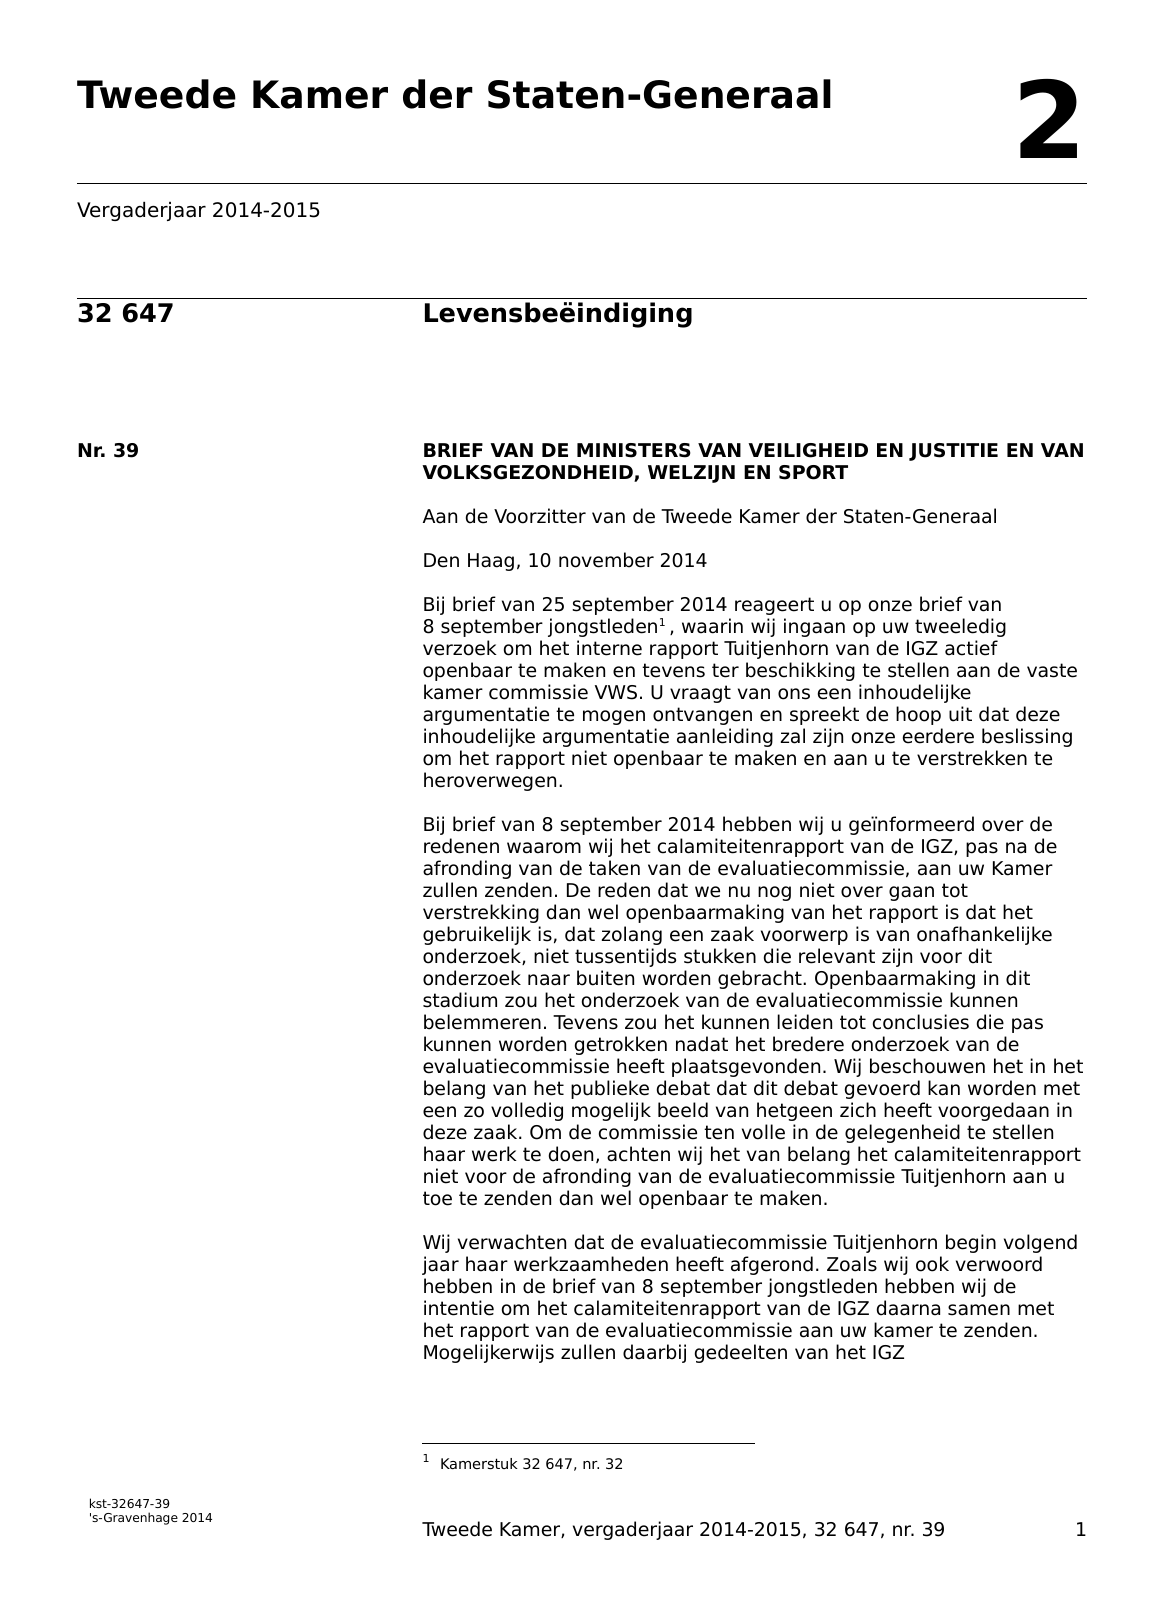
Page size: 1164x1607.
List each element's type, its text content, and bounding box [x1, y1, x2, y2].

subtitle Nr. 39 BRIEF VAN DE MINISTERS VAN VEILIGHEID EN JUSTITIE EN VAN VOLKSGEZONDHEID, WELZIJN EN SPORT [77, 440, 1087, 484]
table_header Tweede Kamer der Staten-Generaal [77, 59, 886, 183]
text Kamerstuk 32 647, nr. 32 [422, 1452, 1087, 1474]
text 's-Gravenhage 2014 [88, 1511, 323, 1525]
text Aan de Voorzitter van de Tweede Kamer der Staten-Generaal [422, 506, 1087, 528]
text Bij brief van 8 september 2014 hebben wij u geïnformeerd over de redenen waarom wij het calamiteitenrapport van de IGZ, pas na de afronding van de taken van de evaluatiecommissie, aan uw Kamer zullen zenden. De reden dat we nu nog niet over gaan tot verstrekking dan wel openbaarmaking van het rapport is dat het gebruikelijk is, dat zolang een zaak voorwerp is van onafhankelijke onderzoek, niet tussentijds stukken die relevant zijn voor dit onderzoek naar buiten worden gebracht. Openbaarmaking in dit stadium zou het onderzoek van de evaluatiecommissie kunnen belemmeren. Tevens zou het kunnen leiden tot conclusies die pas kunnen worden getrokken nadat het bredere onderzoek van de evaluatiecommissie heeft plaatsgevonden. Wij beschouwen het in het belang van het publieke debat dat dit debat gevoerd kan worden met een zo volledig mogelijk beeld van hetgeen zich heeft voorgedaan in deze zaak. Om de commissie ten volle in de gelegenheid te stellen haar werk te doen, achten wij het van belang het calamiteitenrapport niet voor de afronding van de evaluatiecommissie Tuitjenhorn aan u toe te zenden dan wel openbaar te maken. [422, 814, 1087, 1210]
text Bij brief van 25 september 2014 reageert u op onze brief van 8 september jongstleden, waarin wij ingaan op uw tweeledig verzoek om het interne rapport Tuitjenhorn van de IGZ actief openbaar te maken en tevens ter beschikking te stellen aan de vaste kamer commissie VWS. U vraagt van ons een inhoudelijke argumentatie te mogen ontvangen en spreekt de hoop uit dat deze inhoudelijke argumentatie aanleiding zal zijn onze eerdere beslissing om het rapport niet openbaar te maken en aan u te verstrekken te heroverwegen. [422, 594, 1087, 792]
text kst-32647-39 [88, 1497, 323, 1511]
text Den Haag, 10 november 2014 [422, 550, 1087, 572]
table_cell Vergaderjaar 2014-2015 [77, 184, 1087, 298]
table_header 2 [886, 59, 1087, 183]
text Wij verwachten dat de evaluatiecommissie Tuitjenhorn begin volgend jaar haar werkzaamheden heeft afgerond. Zoals wij ook verwoord hebben in de brief van 8 september jongstleden hebben wij de intentie om het calamiteitenrapport van de IGZ daarna samen met het rapport van de evaluatiecommissie aan uw kamer te zenden. Mogelijkerwijs zullen daarbij gedeelten van het IGZ [422, 1232, 1087, 1364]
subtitle 32 647 Levensbeëindiging [77, 299, 1087, 329]
